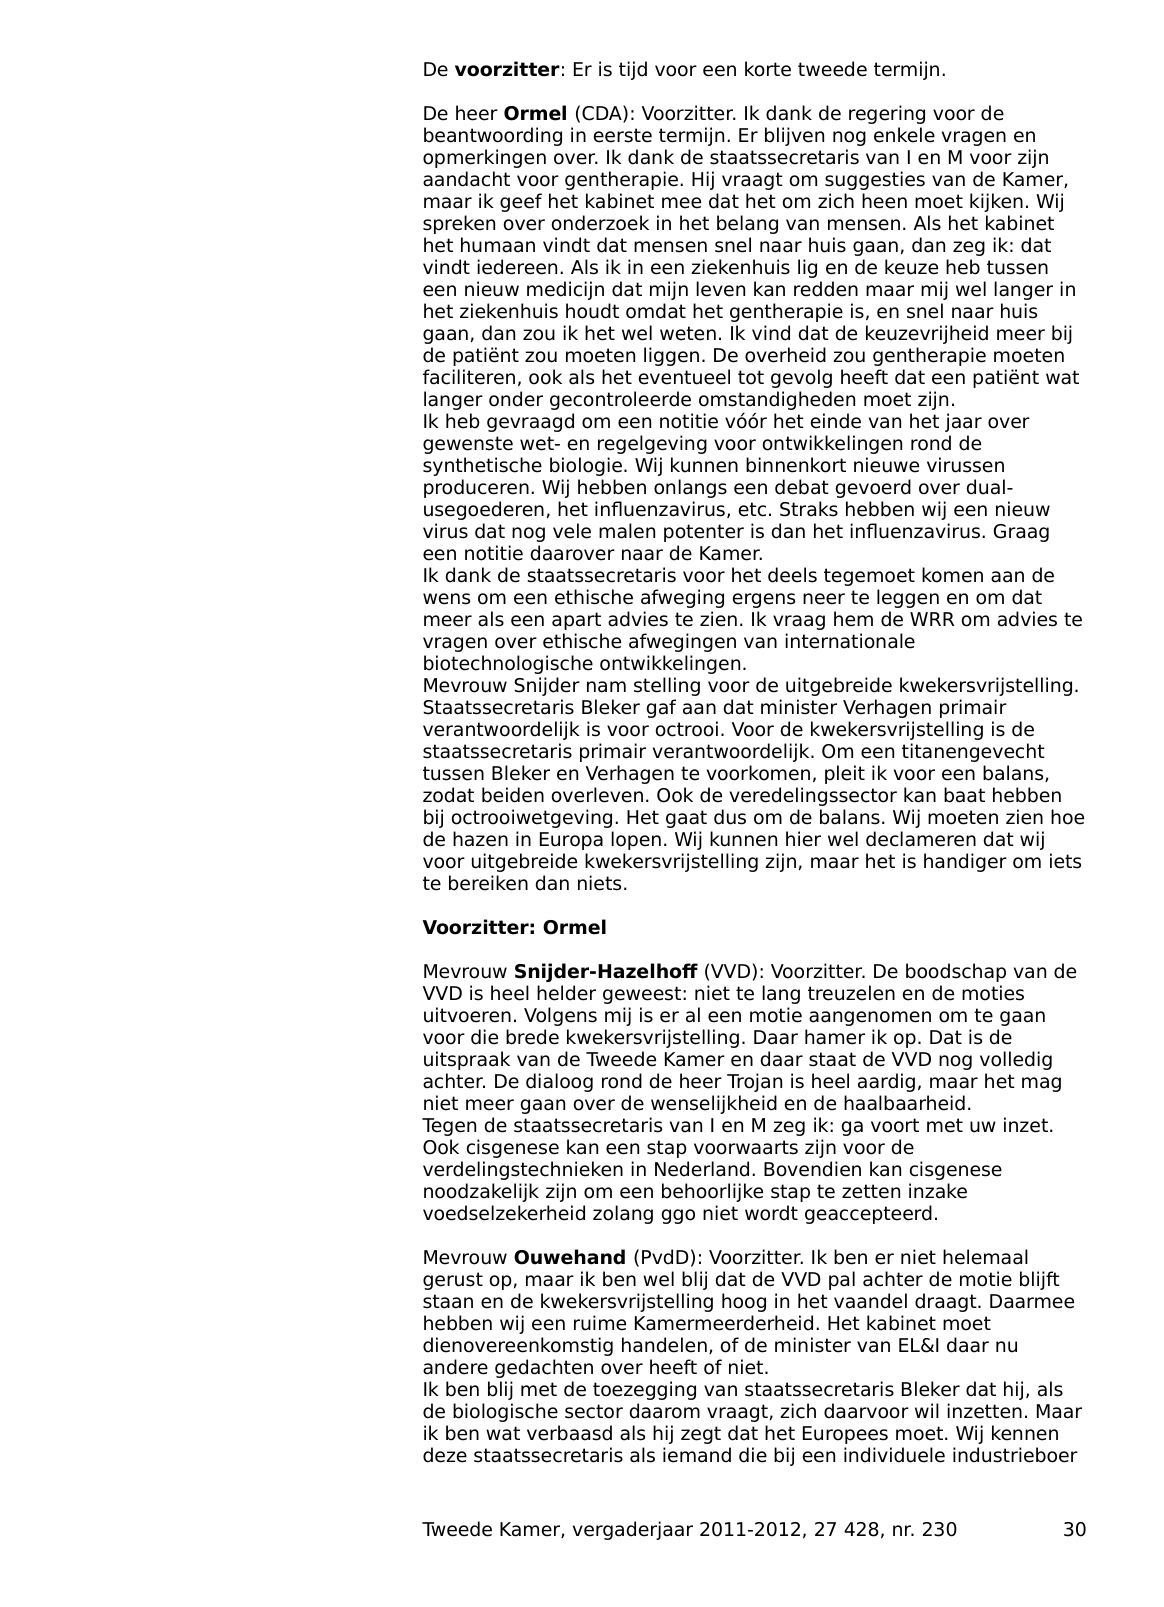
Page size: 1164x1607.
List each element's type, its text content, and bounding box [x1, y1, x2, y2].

text Ik dank de staatssecretaris voor het deels tegemoet komen aan de wens om een ethische afweging ergens neer te leggen en om dat meer als een apart advies te zien. Ik vraag hem de WRR om advies te vragen over ethische afwegingen van internationale biotechnologische ontwikkelingen. [422, 565, 1087, 675]
text Mevrouw Snijder nam stelling voor de uitgebreide kwekersvrijstelling. Staatssecretaris Bleker gaf aan dat minister Verhagen primair verantwoordelijk is voor octrooi. Voor de kwekersvrijstelling is de staatssecretaris primair verantwoordelijk. Om een titanengevecht tussen Bleker en Verhagen te voorkomen, pleit ik voor een balans, zodat beiden overleven. Ook de veredelingssector kan baat hebben bij octrooiwetgeving. Het gaat dus om de balans. Wij moeten zien hoe de hazen in Europa lopen. Wij kunnen hier wel declameren dat wij voor uitgebreide kwekersvrijstelling zijn, maar het is handiger om iets te bereiken dan niets. [422, 675, 1087, 894]
text Ik ben blij met de toezegging van staatssecretaris Bleker dat hij, als de biologische sector daarom vraagt, zich daarvoor wil inzetten. Maar ik ben wat verbaasd als hij zegt dat het Europees moet. Wij kennen deze staatssecretaris als iemand die bij een individuele industrieboer [422, 1379, 1087, 1467]
text De voorzitter: Er is tijd voor een korte tweede termijn. [422, 59, 1087, 81]
subtitle Voorzitter: Ormel [422, 917, 1087, 939]
text Ik heb gevraagd om een notitie vóór het einde van het jaar over gewenste wet- en regelgeving voor ontwikkelingen rond de synthetische biologie. Wij kunnen binnenkort nieuwe virussen produceren. Wij hebben onlangs een debat gevoerd over dual-usegoederen, het influenzavirus, etc. Straks hebben wij een nieuw virus dat nog vele malen potenter is dan het influenzavirus. Graag een notitie daarover naar de Kamer. [422, 411, 1087, 565]
text Mevrouw Ouwehand (PvdD): Voorzitter. Ik ben er niet helemaal gerust op, maar ik ben wel blij dat de VVD pal achter de motie blijft staan en de kwekersvrijstelling hoog in het vaandel draagt. Daarmee hebben wij een ruime Kamermeerderheid. Het kabinet moet dienovereenkomstig handelen, of de minister van EL&I daar nu andere gedachten over heeft of niet. [422, 1247, 1087, 1379]
text Mevrouw Snijder-Hazelhoff (VVD): Voorzitter. De boodschap van de VVD is heel helder geweest: niet te lang treuzelen en de moties uitvoeren. Volgens mij is er al een motie aangenomen om te gaan voor die brede kwekersvrijstelling. Daar hamer ik op. Dat is de uitspraak van de Tweede Kamer en daar staat de VVD nog volledig achter. De dialoog rond de heer Trojan is heel aardig, maar het mag niet meer gaan over de wenselijkheid en de haalbaarheid. [422, 961, 1087, 1115]
text Tegen de staatssecretaris van I en M zeg ik: ga voort met uw inzet. Ook cisgenese kan een stap voorwaarts zijn voor de verdelingstechnieken in Nederland. Bovendien kan cisgenese noodzakelijk zijn om een behoorlijke stap te zetten inzake voedselzekerheid zolang ggo niet wordt geaccepteerd. [422, 1115, 1087, 1224]
text De heer Ormel (CDA): Voorzitter. Ik dank de regering voor de beantwoording in eerste termijn. Er blijven nog enkele vragen en opmerkingen over. Ik dank de staatssecretaris van I en M voor zijn aandacht voor gentherapie. Hij vraagt om suggesties van de Kamer, maar ik geef het kabinet mee dat het om zich heen moet kijken. Wij spreken over onderzoek in het belang van mensen. Als het kabinet het humaan vindt dat mensen snel naar huis gaan, dan zeg ik: dat vindt iedereen. Als ik in een ziekenhuis lig en de keuze heb tussen een nieuw medicijn dat mijn leven kan redden maar mij wel langer in het ziekenhuis houdt omdat het gentherapie is, en snel naar huis gaan, dan zou ik het wel weten. Ik vind dat de keuzevrijheid meer bij de patiënt zou moeten liggen. De overheid zou gentherapie moeten faciliteren, ook als het eventueel tot gevolg heeft dat een patiënt wat langer onder gecontroleerde omstandigheden moet zijn. [422, 103, 1087, 411]
